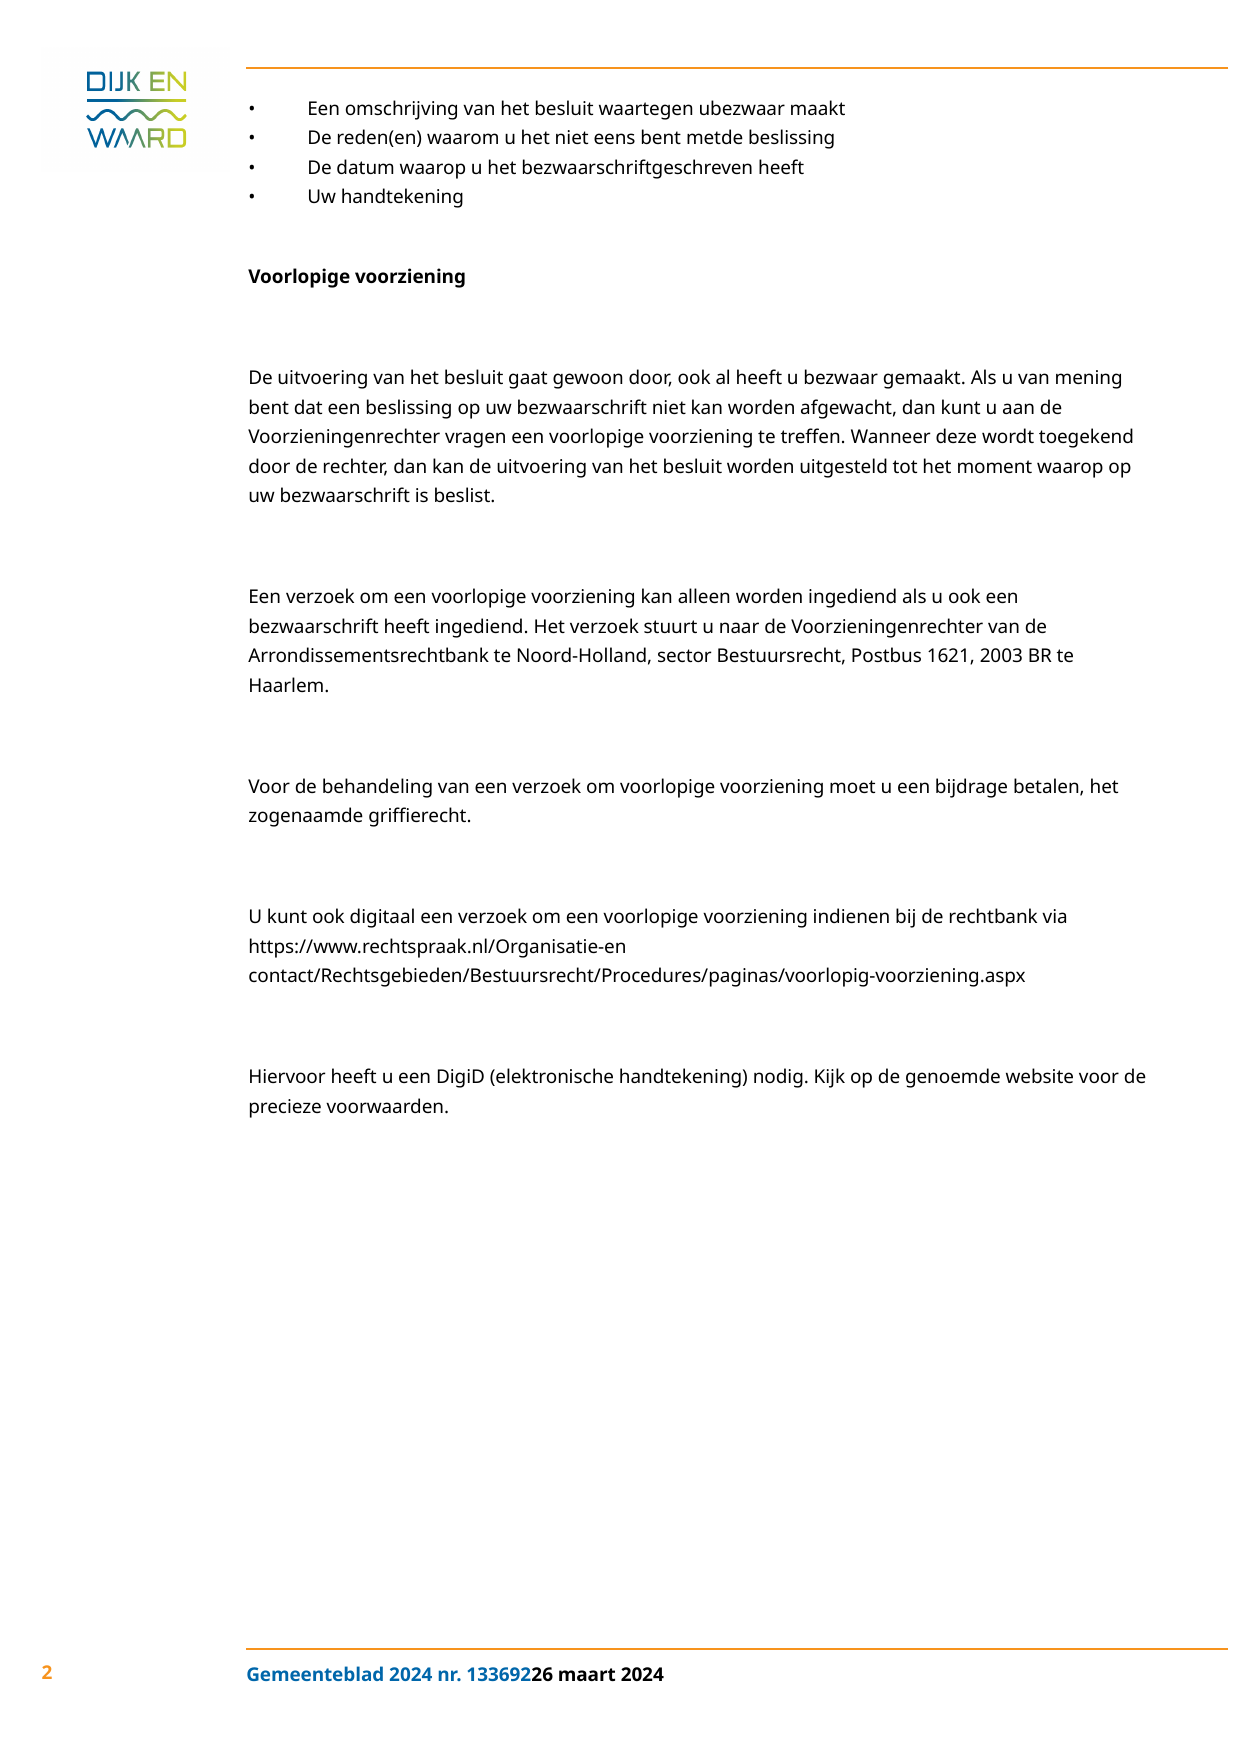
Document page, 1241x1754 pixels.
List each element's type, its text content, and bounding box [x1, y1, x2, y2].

list De datum waarop u het bezwaarschriftgeschreven heeft [248, 154, 1152, 180]
text Voor de behandeling van een verzoek om voorlopige voorziening moet u een bijdrage betalen, het zogenaamde griffierecht. [248, 773, 1152, 828]
text Voorlopige voorziening [248, 263, 1152, 289]
list De reden(en) waarom u het niet eens bent metde beslissing [248, 124, 1152, 150]
text Een verzoek om een voorlopige voorziening kan alleen worden ingediend als u ook een bezwaarschrift heeft ingediend. Het verzoek stuurt u naar de Voorzieningenrechter van de Arrondissementsrechtbank te Noord-Holland, sector Bestuursrecht, Postbus 1621, 2003 BR te Haarlem. [248, 583, 1152, 698]
list Uw handtekening [248, 183, 1152, 209]
picture [41, 47, 231, 172]
text Hiervoor heeft u een DigiD (elektronische handtekening) nodig. Kijk op de genoemde website voor de precieze voorwaarden. [248, 1063, 1152, 1119]
text U kunt ook digitaal een verzoek om een voorlopige voorziening indienen bij de rechtbank via https://www.rechtspraak.nl/Organisatie-en contact/Rechtsgebieden/Bestuursrecht/Procedures/paginas/voorlopig-voorziening.aspx [248, 903, 1152, 988]
text De uitvoering van het besluit gaat gewoon door, ook al heeft u bezwaar gemaakt. Als u van mening bent dat een beslissing op uw bezwaarschrift niet kan worden afgewacht, dan kunt u aan de Voorzieningenrechter vragen een voorlopige voorziening te treffen. Wanneer deze wordt toegekend door de rechter, dan kan de uitvoering van het besluit worden uitgesteld tot het moment waarop op uw bezwaarschrift is beslist. [248, 364, 1152, 508]
list Een omschrijving van het besluit waartegen ubezwaar maakt [248, 95, 1152, 121]
